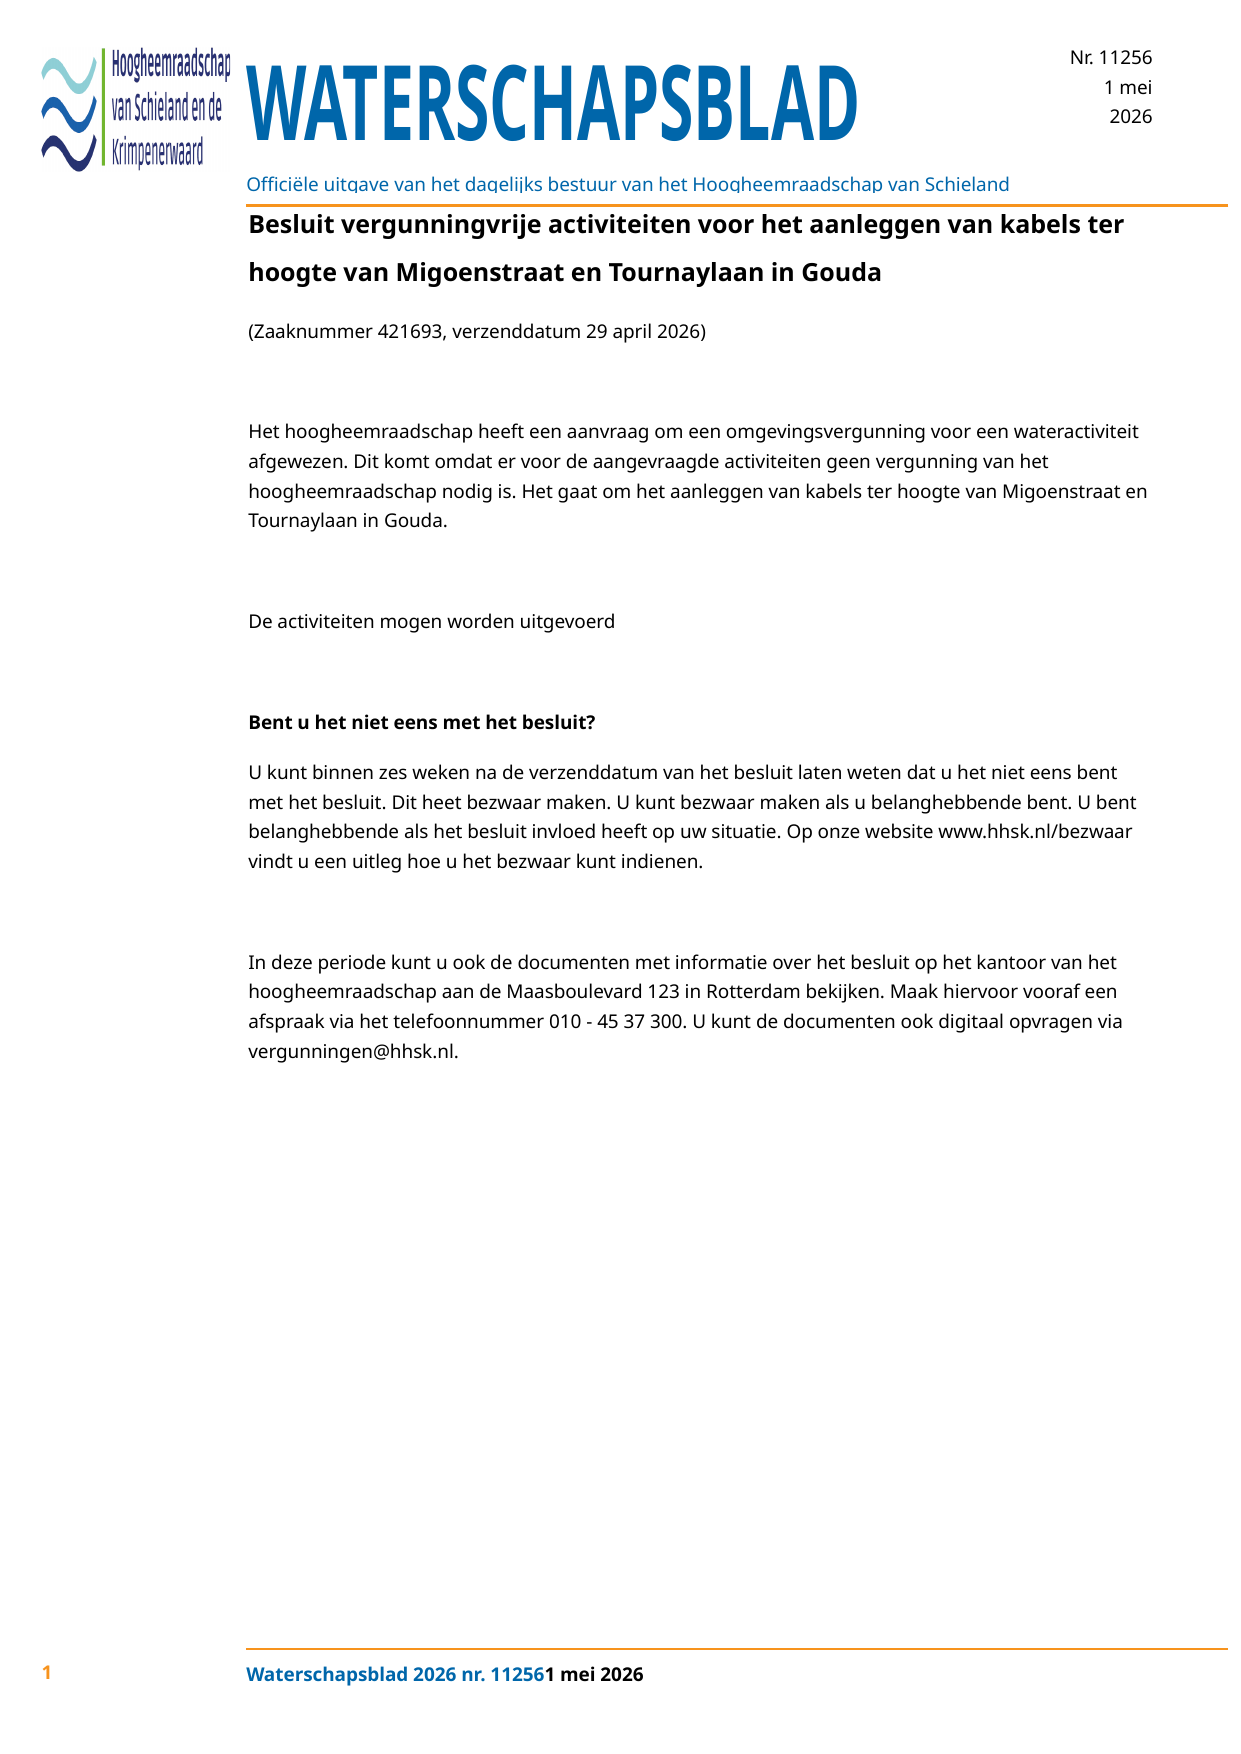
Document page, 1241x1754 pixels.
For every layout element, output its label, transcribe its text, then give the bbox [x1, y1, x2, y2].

text Het hoogheemraadschap heeft een aanvraag om een omgevingsvergunning voor een wateractiviteit afgewezen. Dit komt omdat er voor de aangevraagde activiteiten geen vergunning van het hoogheemraadschap nodig is. Het gaat om het aanleggen van kabels ter hoogte van Migoenstraat en Tournaylaan in Gouda. [248, 419, 1152, 533]
text In deze periode kunt u ook de documenten met informatie over het besluit op het kantoor van het hoogheemraadschap aan de Maasboulevard 123 in Rotterdam bekijken. Maak hiervoor vooraf een afspraak via het telefoonnummer 010 - 45 37 300. U kunt de documenten ook digitaal opvragen via vergunningen@hhsk.nl. [248, 949, 1152, 1064]
text (Zaaknummer 421693, verzenddatum 29 april 2026) [248, 318, 1152, 344]
text U kunt binnen zes weken na de verzenddatum van het besluit laten weten dat u het niet eens bent met het besluit. Dit heet bezwaar maken. U kunt bezwaar maken als u belanghebbende bent. U bent belanghebbende als het besluit invloed heeft op uw situatie. Op onze website www.hhsk.nl/bezwaar vindt u een uitleg hoe u het bezwaar kunt indienen. [248, 759, 1152, 874]
text De activiteiten mogen worden uitgevoerd [248, 608, 1152, 634]
picture [41, 47, 231, 172]
text Bent u het niet eens met het besluit? [248, 709, 1152, 735]
text Besluit vergunningvrije activiteiten voor het aanleggen van kabels ter hoogte van Migoenstraat en Tournaylaan in Gouda [248, 207, 1152, 288]
